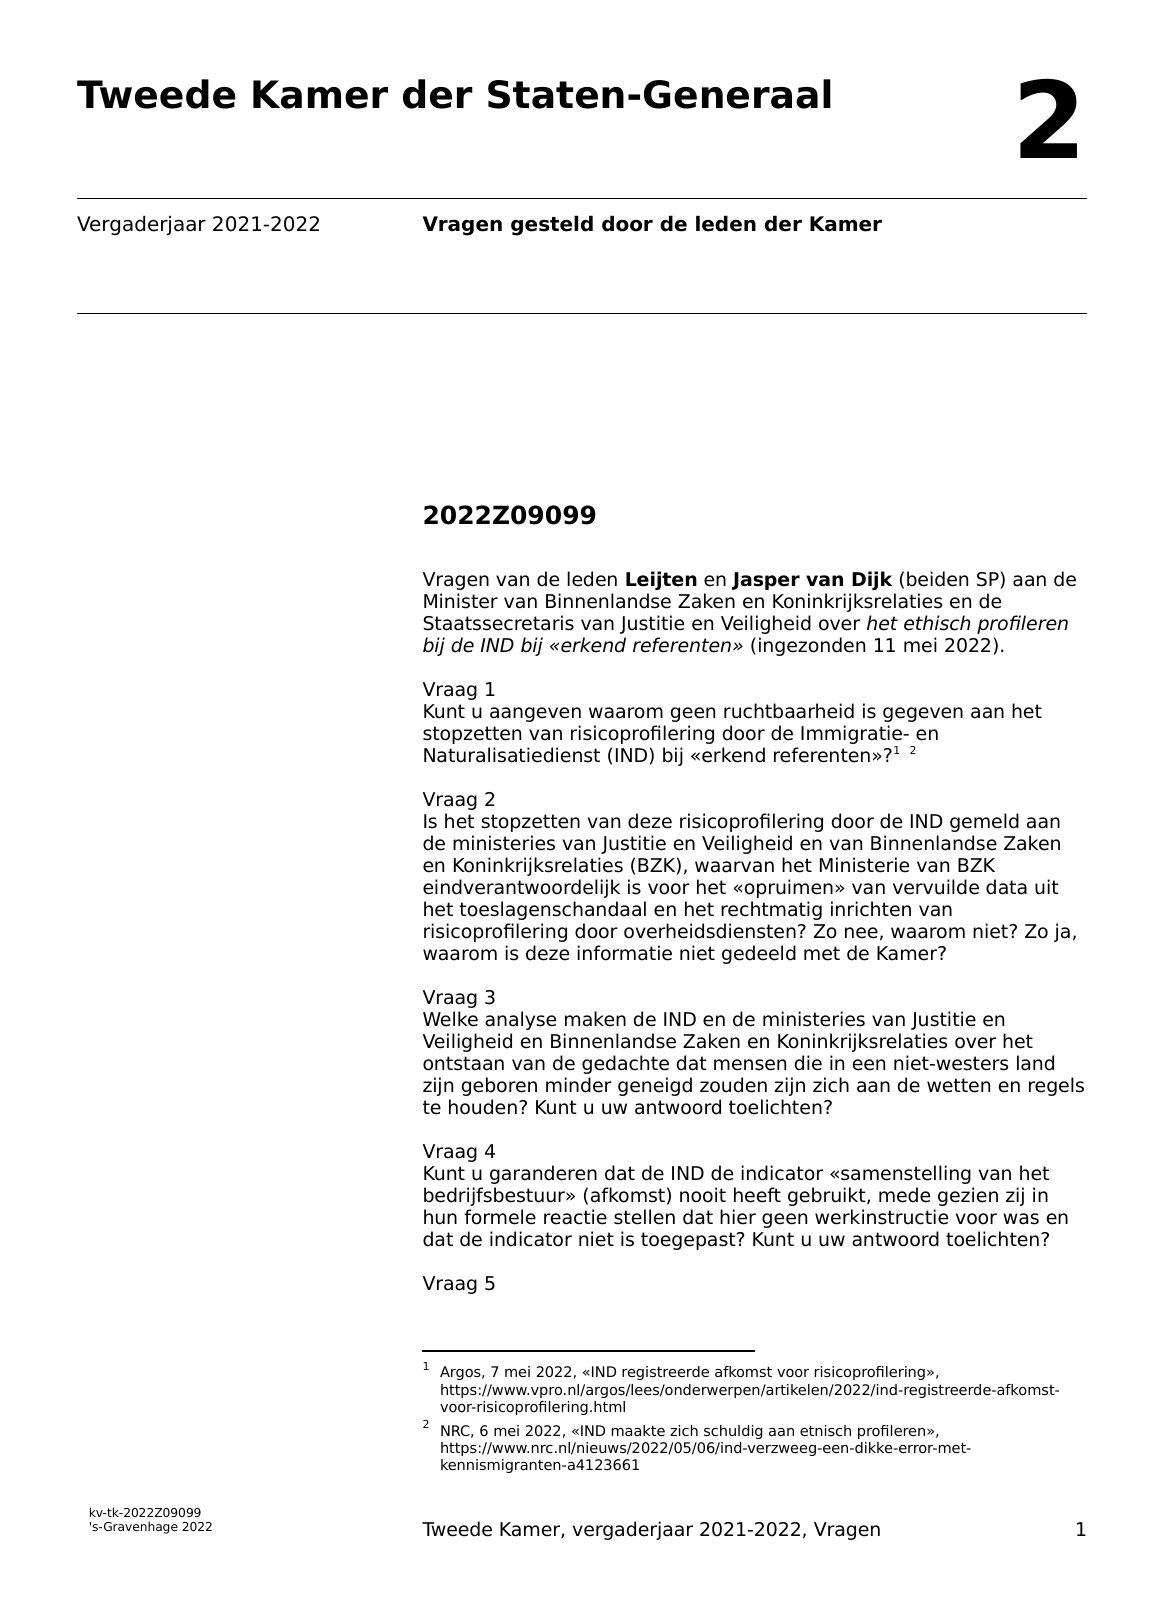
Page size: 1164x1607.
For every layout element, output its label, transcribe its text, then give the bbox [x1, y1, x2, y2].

text kv-tk-2022Z09099 [88, 1506, 323, 1520]
text Vraag 3 [422, 987, 1087, 1009]
text Kunt u garanderen dat de IND de indicator «samenstelling van het bedrijfsbestuur» (afkomst) nooit heeft gebruikt, mede gezien zij in hun formele reactie stellen dat hier geen werkinstructie voor was en dat de indicator niet is toegepast? Kunt u uw antwoord toelichten? [422, 1163, 1087, 1251]
text Vraag 5 [422, 1273, 1087, 1295]
text Kunt u aangeven waarom geen ruchtbaarheid is gegeven aan het stopzetten van risicoprofilering door de Immigratie- en Naturalisatiedienst (IND) bij «erkend referenten»? [422, 701, 1087, 767]
text Welke analyse maken de IND en de ministeries van Justitie en Veiligheid en Binnenlandse Zaken en Koninkrijksrelaties over het ontstaan van de gedachte dat mensen die in een niet-westers land zijn geboren minder geneigd zouden zijn zich aan de wetten en regels te houden? Kunt u uw antwoord toelichten? [422, 1009, 1087, 1119]
table_cell Vergaderjaar 2021-2022 [77, 199, 422, 313]
text Is het stopzetten van deze risicoprofilering door de IND gemeld aan de ministeries van Justitie en Veiligheid en van Binnenlandse Zaken en Koninkrijksrelaties (BZK), waarvan het Ministerie van BZK eindverantwoordelijk is voor het «opruimen» van vervuilde data uit het toeslagenschandaal en het rechtmatig inrichten van risicoprofilering door overheidsdiensten? Zo nee, waarom niet? Zo ja, waarom is deze informatie niet gedeeld met de Kamer? [422, 811, 1087, 965]
text Vragen van de leden Leijten en Jasper van Dijk (beiden SP) aan de Minister van Binnenlandse Zaken en Koninkrijksrelaties en de Staatssecretaris van Justitie en Veiligheid over het ethisch profileren bij de IND bij «erkend referenten» (ingezonden 11 mei 2022). [422, 569, 1087, 657]
text NRC, 6 mei 2022, «IND maakte zich schuldig aan etnisch profileren», https://www.nrc.nl/nieuws/2022/05/06/ind-verzweeg-een-dikke-error-met-kennismigranten-a4123661 [422, 1418, 1087, 1474]
table_cell Vragen gesteld door de leden der Kamer [422, 199, 1087, 313]
text Vraag 2 [422, 789, 1087, 811]
text 2022Z09099 [422, 501, 1087, 531]
text 's-Gravenhage 2022 [88, 1520, 323, 1534]
text Vraag 1 [422, 679, 1087, 701]
text Vraag 4 [422, 1141, 1087, 1163]
table_header 2 [886, 59, 1087, 198]
table_header Tweede Kamer der Staten-Generaal [77, 59, 886, 198]
text Argos, 7 mei 2022, «IND registreerde afkomst voor risicoprofilering», https://www.vpro.nl/argos/lees/onderwerpen/artikelen/2022/ind-registreerde-afkomst-voor-risicoprofilering.html [422, 1360, 1087, 1416]
